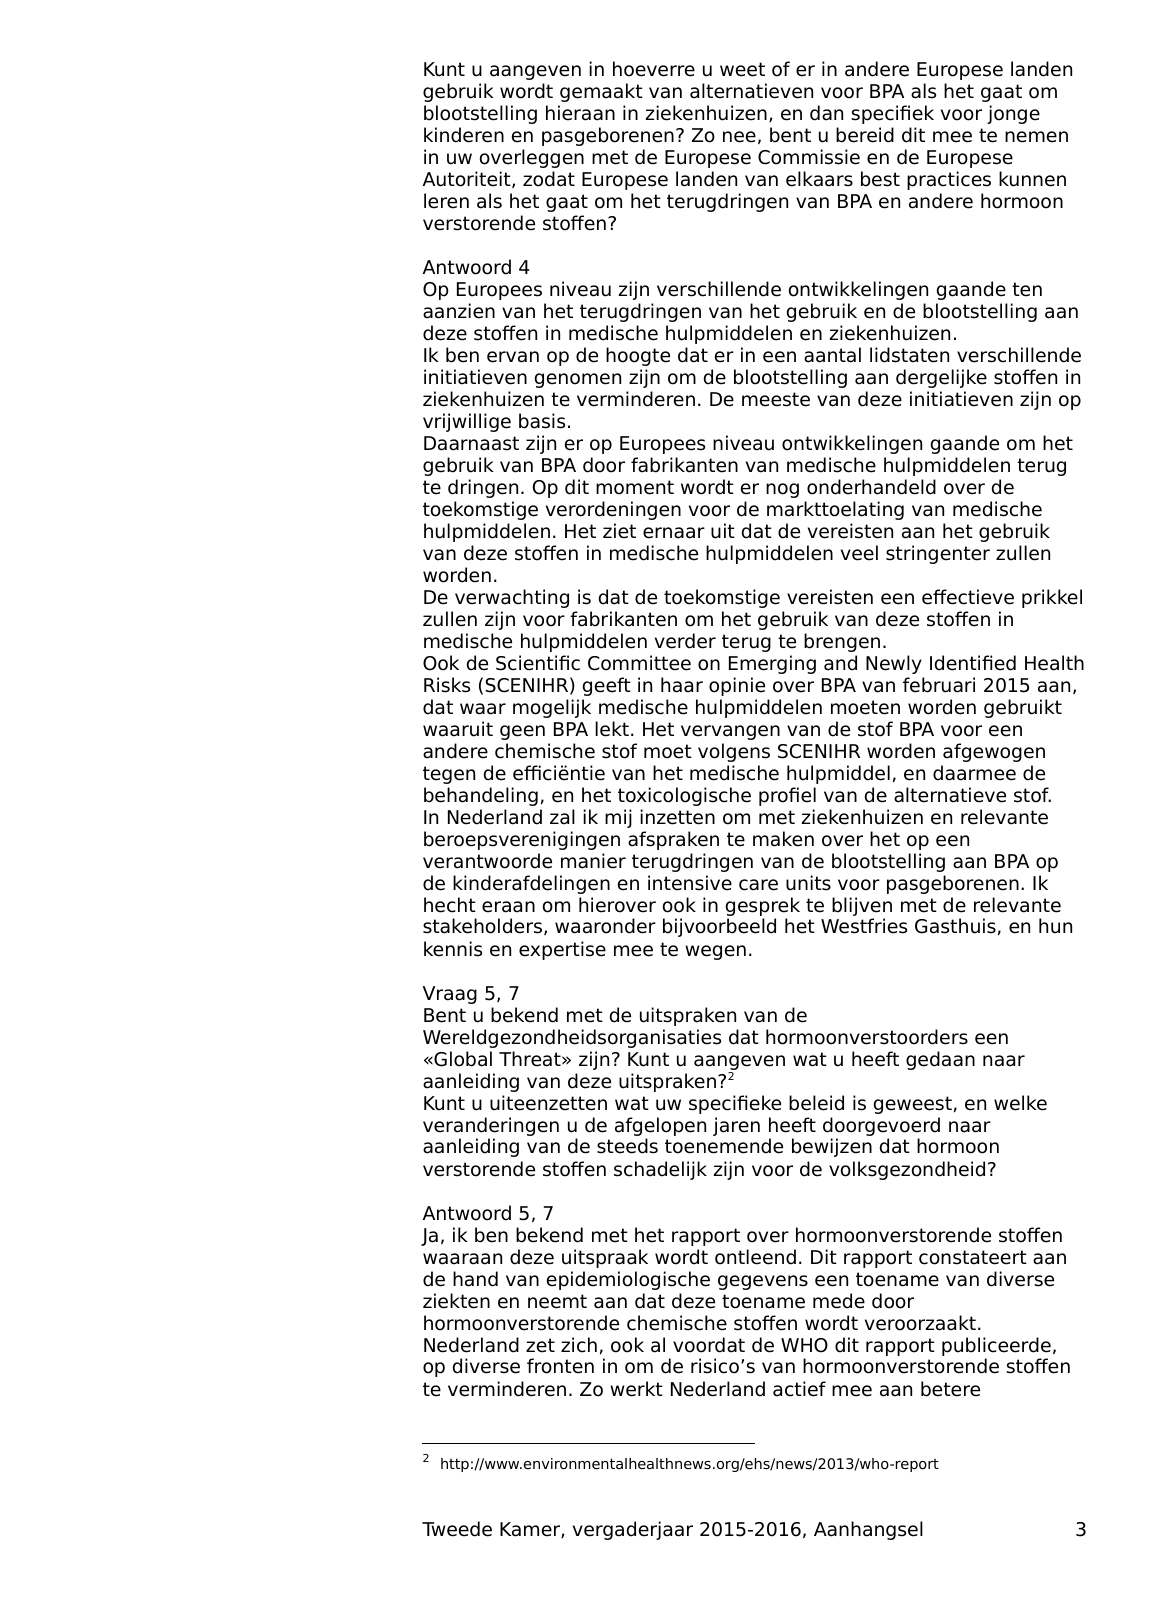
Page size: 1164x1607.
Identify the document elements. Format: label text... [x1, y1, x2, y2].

text Kunt u aangeven in hoeverre u weet of er in andere Europese landen gebruik wordt gemaakt van alternatieven voor BPA als het gaat om blootstelling hieraan in ziekenhuizen, en dan specifiek voor jonge kinderen en pasgeborenen? Zo nee, bent u bereid dit mee te nemen in uw overleggen met de Europese Commissie en de Europese Autoriteit, zodat Europese landen van elkaars best practices kunnen leren als het gaat om het terugdringen van BPA en andere hormoon verstorende stoffen? [422, 59, 1087, 235]
text Ook de Scientific Committee on Emerging and Newly Identified Health Risks (SCENIHR) geeft in haar opinie over BPA van februari 2015 aan, dat waar mogelijk medische hulpmiddelen moeten worden gebruikt waaruit geen BPA lekt. Het vervangen van de stof BPA voor een andere chemische stof moet volgens SCENIHR worden afgewogen tegen de efficiëntie van het medische hulpmiddel, en daarmee de behandeling, en het toxicologische profiel van de alternatieve stof. [422, 653, 1087, 807]
text De verwachting is dat de toekomstige vereisten een effectieve prikkel zullen zijn voor fabrikanten om het gebruik van deze stoffen in medische hulpmiddelen verder terug te brengen. [422, 587, 1087, 653]
text http://www.environmentalhealthnews.org/ehs/news/2013/who-report [422, 1452, 1087, 1474]
text Op Europees niveau zijn verschillende ontwikkelingen gaande ten aanzien van het terugdringen van het gebruik en de blootstelling aan deze stoffen in medische hulpmiddelen en ziekenhuizen. [422, 279, 1087, 345]
text Kunt u uiteenzetten wat uw specifieke beleid is geweest, en welke veranderingen u de afgelopen jaren heeft doorgevoerd naar aanleiding van de steeds toenemende bewijzen dat hormoon verstorende stoffen schadelijk zijn voor de volksgezondheid? [422, 1092, 1087, 1180]
text Daarnaast zijn er op Europees niveau ontwikkelingen gaande om het gebruik van BPA door fabrikanten van medische hulpmiddelen terug te dringen. Op dit moment wordt er nog onderhandeld over de toekomstige verordeningen voor de markttoelating van medische hulpmiddelen. Het ziet ernaar uit dat de vereisten aan het gebruik van deze stoffen in medische hulpmiddelen veel stringenter zullen worden. [422, 433, 1087, 587]
text Vraag 5, 7 [422, 983, 1087, 1004]
text Antwoord 5, 7 [422, 1203, 1087, 1224]
text Ik ben ervan op de hoogte dat er in een aantal lidstaten verschillende initiatieven genomen zijn om de blootstelling aan dergelijke stoffen in ziekenhuizen te verminderen. De meeste van deze initiatieven zijn op vrijwillige basis. [422, 345, 1087, 433]
text Nederland zet zich, ook al voordat de WHO dit rapport publiceerde, op diverse fronten in om de risico’s van hormoonverstorende stoffen te verminderen. Zo werkt Nederland actief mee aan betere [422, 1334, 1087, 1400]
text In Nederland zal ik mij inzetten om met ziekenhuizen en relevante beroepsverenigingen afspraken te maken over het op een verantwoorde manier terugdringen van de blootstelling aan BPA op de kinderafdelingen en intensive care units voor pasgeborenen. Ik hecht eraan om hierover ook in gesprek te blijven met de relevante stakeholders, waaronder bijvoorbeeld het Westfries Gasthuis, en hun kennis en expertise mee te wegen. [422, 807, 1087, 960]
text Antwoord 4 [422, 257, 1087, 279]
text Ja, ik ben bekend met het rapport over hormoonverstorende stoffen waaraan deze uitspraak wordt ontleend. Dit rapport constateert aan de hand van epidemiologische gegevens een toename van diverse ziekten en neemt aan dat deze toename mede door hormoonverstorende chemische stoffen wordt veroorzaakt. [422, 1224, 1087, 1334]
text Bent u bekend met de uitspraken van de Wereldgezondheidsorganisaties dat hormoonverstoorders een «Global Threat» zijn? Kunt u aangeven wat u heeft gedaan naar aanleiding van deze uitspraken? [422, 1004, 1087, 1092]
